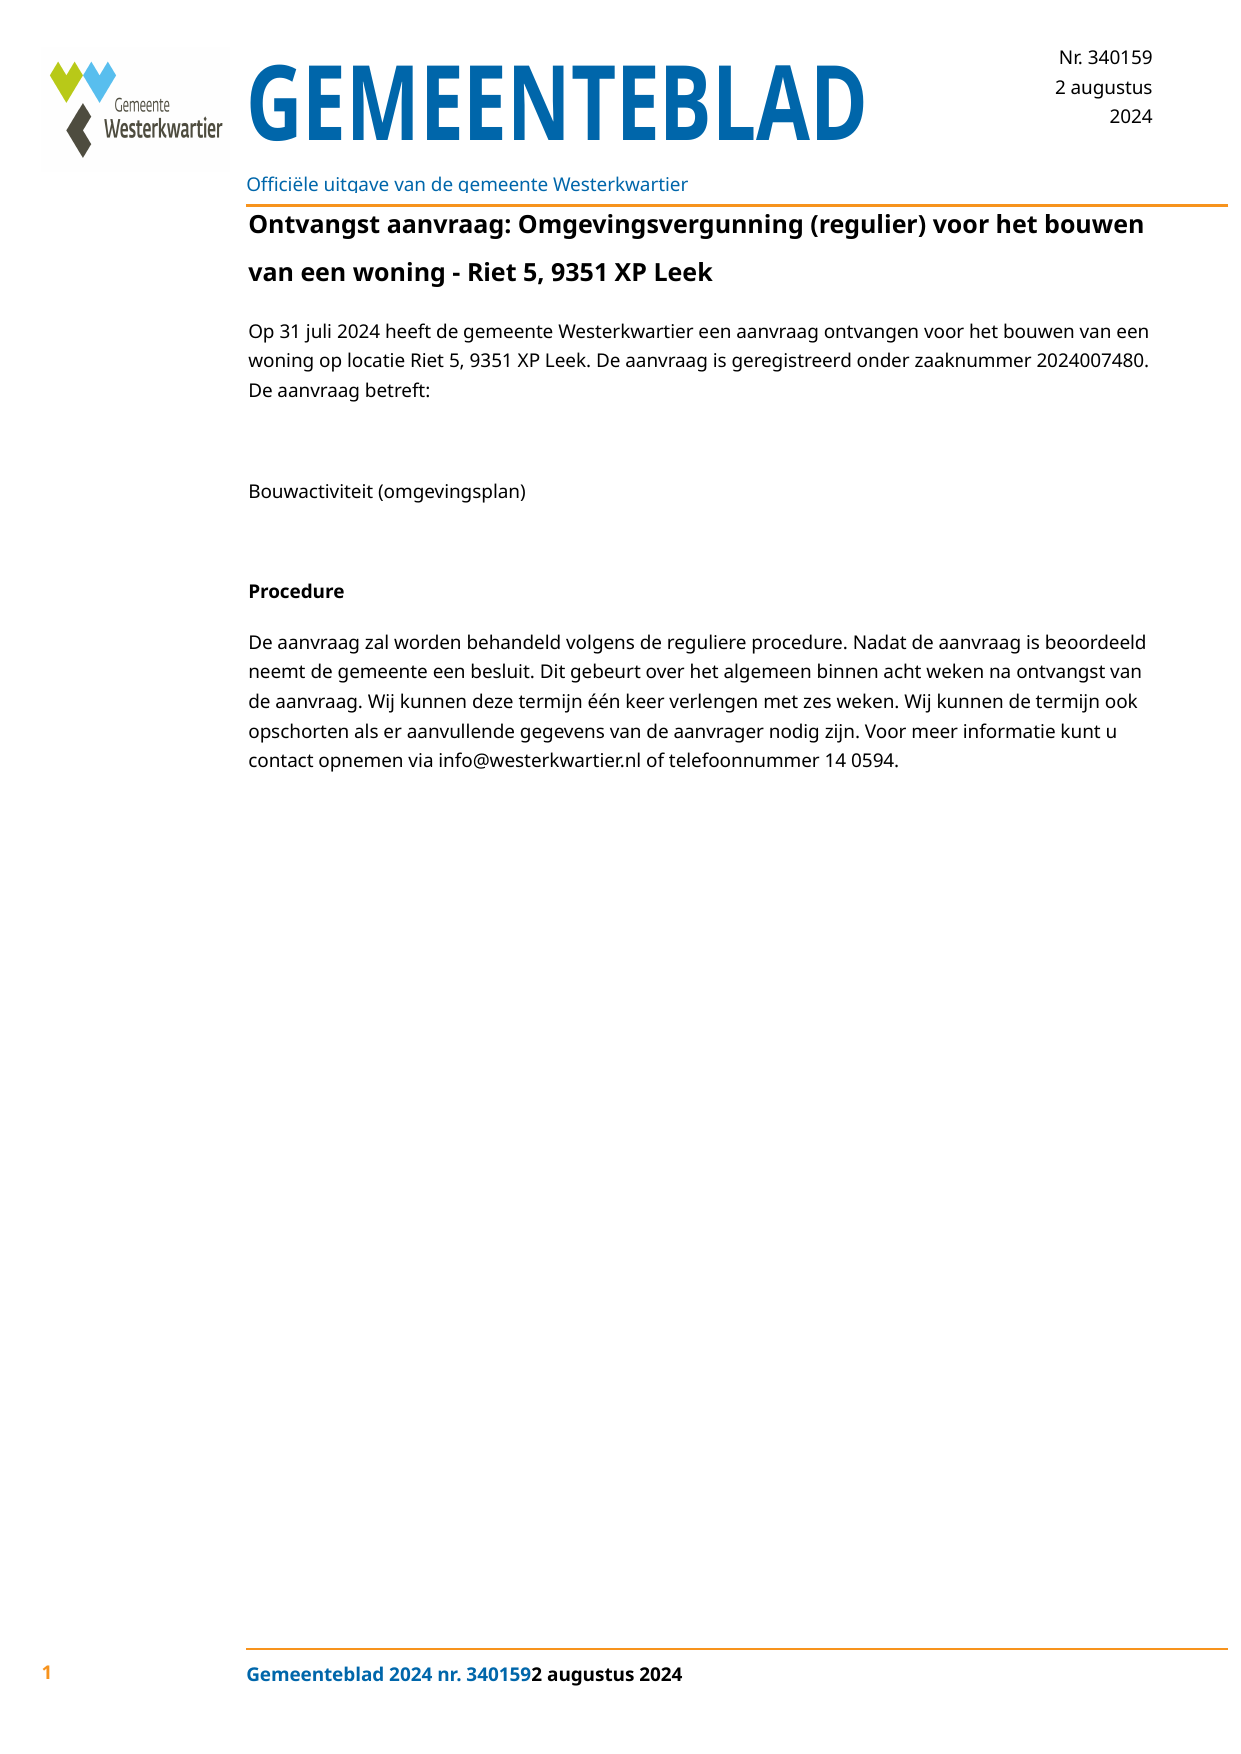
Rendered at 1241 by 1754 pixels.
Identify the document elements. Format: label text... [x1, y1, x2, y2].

picture [41, 47, 231, 172]
text Bouwactiviteit (omgevingsplan) [248, 478, 1152, 504]
text De aanvraag zal worden behandeld volgens de reguliere procedure. Nadat de aanvraag is beoordeeld neemt de gemeente een besluit. Dit gebeurt over het algemeen binnen acht weken na ontvangst van de aanvraag. Wij kunnen deze termijn één keer verlengen met zes weken. Wij kunnen de termijn ook opschorten als er aanvullende gegevens van de aanvrager nodig zijn. Voor meer informatie kunt u contact opnemen via info@westerkwartier.nl of telefoonnummer 14 0594. [248, 629, 1152, 773]
text Procedure [248, 579, 1152, 604]
text Op 31 juli 2024 heeft de gemeente Westerkwartier een aanvraag ontvangen voor het bouwen van een woning op locatie Riet 5, 9351 XP Leek. De aanvraag is geregistreerd onder zaaknummer 2024007480. De aanvraag betreft: [248, 318, 1152, 403]
text Ontvangst aanvraag: Omgevingsvergunning (regulier) voor het bouwen van een woning - Riet 5, 9351 XP Leek [248, 207, 1152, 288]
